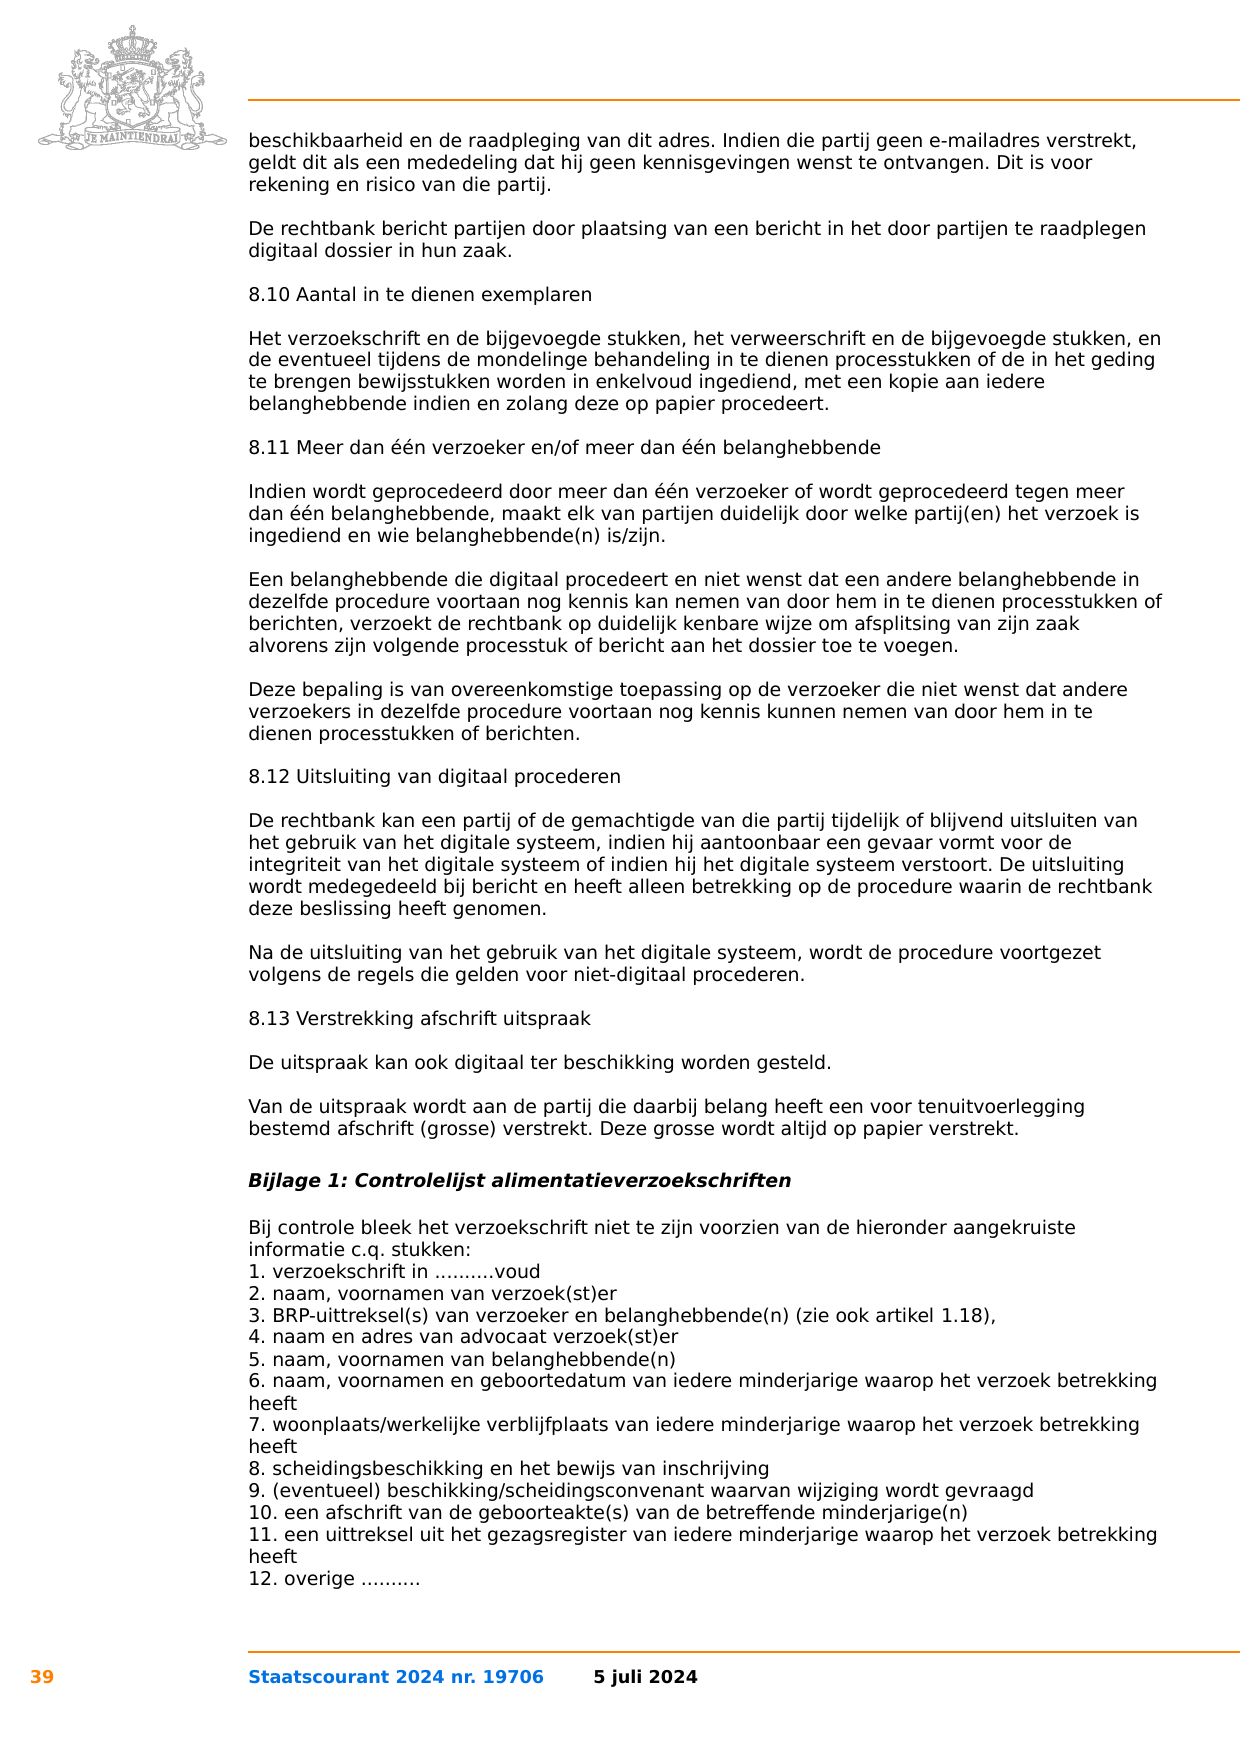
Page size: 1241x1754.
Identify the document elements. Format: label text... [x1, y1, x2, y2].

text 1. verzoekschrift in ..........voud [248, 1261, 1163, 1282]
subtitle Bijlage 1: Controlelijst alimentatieverzoekschriften [248, 1169, 1163, 1192]
text 9. (eventueel) beschikking/scheidingsconvenant waarvan wijziging wordt gevraagd [248, 1480, 1163, 1502]
text 7. woonplaats/werkelijke verblijfplaats van iedere minderjarige waarop het verzoek betrekking heeft [248, 1414, 1163, 1458]
text Indien wordt geprocedeerd door meer dan één verzoeker of wordt geprocedeerd tegen meer dan één belanghebbende, maakt elk van partijen duidelijk door welke partij(en) het verzoek is ingediend en wie belanghebbende(n) is/zijn. [248, 481, 1163, 547]
text 12. overige .......... [248, 1568, 1163, 1590]
text Bij controle bleek het verzoekschrift niet te zijn voorzien van de hieronder aangekruiste informatie c.q. stukken: [248, 1217, 1163, 1261]
text 10. een afschrift van de geboorteakte(s) van de betreffende minderjarige(n) [248, 1502, 1163, 1524]
text 3. BRP-uittreksel(s) van verzoeker en belanghebbende(n) (zie ook artikel 1.18), [248, 1304, 1163, 1326]
text 8.13 Verstrekking afschrift uitspraak [248, 1008, 1163, 1030]
text De rechtbank kan een partij of de gemachtigde van die partij tijdelijk of blijvend uitsluiten van het gebruik van het digitale systeem, indien hij aantoonbaar een gevaar vormt voor de integriteit van het digitale systeem of indien hij het digitale systeem verstoort. De uitsluiting wordt medegedeeld bij bericht en heeft alleen betrekking op de procedure waarin de rechtbank deze beslissing heeft genomen. [248, 810, 1163, 920]
text De uitspraak kan ook digitaal ter beschikking worden gesteld. [248, 1052, 1163, 1074]
picture [38, 25, 227, 150]
text 8. scheidingsbeschikking en het bewijs van inschrijving [248, 1458, 1163, 1480]
text Van de uitspraak wordt aan de partij die daarbij belang heeft een voor tenuitvoerlegging bestemd afschrift (grosse) verstrekt. Deze grosse wordt altijd op papier verstrekt. [248, 1096, 1163, 1139]
text Een belanghebbende die digitaal procedeert en niet wenst dat een andere belanghebbende in dezelfde procedure voortaan nog kennis kan nemen van door hem in te dienen processtukken of berichten, verzoekt de rechtbank op duidelijk kenbare wijze om afsplitsing van zijn zaak alvorens zijn volgende processtuk of bericht aan het dossier toe te voegen. [248, 569, 1163, 657]
text 11. een uittreksel uit het gezagsregister van iedere minderjarige waarop het verzoek betrekking heeft [248, 1524, 1163, 1568]
text 5. naam, voornamen van belanghebbende(n) [248, 1348, 1163, 1370]
text 2. naam, voornamen van verzoek(st)er [248, 1282, 1163, 1304]
text 4. naam en adres van advocaat verzoek(st)er [248, 1326, 1163, 1348]
text Het verzoekschrift en de bijgevoegde stukken, het verweerschrift en de bijgevoegde stukken, en de eventueel tijdens de mondelinge behandeling in te dienen processtukken of de in het geding te brengen bewijsstukken worden in enkelvoud ingediend, met een kopie aan iedere belanghebbende indien en zolang deze op papier procedeert. [248, 327, 1163, 415]
text De rechtbank bericht partijen door plaatsing van een bericht in het door partijen te raadplegen digitaal dossier in hun zaak. [248, 218, 1163, 262]
text Deze bepaling is van overeenkomstige toepassing op de verzoeker die niet wenst dat andere verzoekers in dezelfde procedure voortaan nog kennis kunnen nemen van door hem in te dienen processtukken of berichten. [248, 679, 1163, 744]
text 8.10 Aantal in te dienen exemplaren [248, 283, 1163, 306]
text 8.11 Meer dan één verzoeker en/of meer dan één belanghebbende [248, 437, 1163, 459]
text 8.12 Uitsluiting van digitaal procederen [248, 766, 1163, 788]
text beschikbaarheid en de raadpleging van dit adres. Indien die partij geen e-mailadres verstrekt, geldt dit als een mededeling dat hij geen kennisgevingen wenst te ontvangen. Dit is voor rekening en risico van die partij. [248, 130, 1163, 196]
text Na de uitsluiting van het gebruik van het digitale systeem, wordt de procedure voortgezet volgens de regels die gelden voor niet-digitaal procederen. [248, 942, 1163, 986]
text 6. naam, voornamen en geboortedatum van iedere minderjarige waarop het verzoek betrekking heeft [248, 1370, 1163, 1414]
